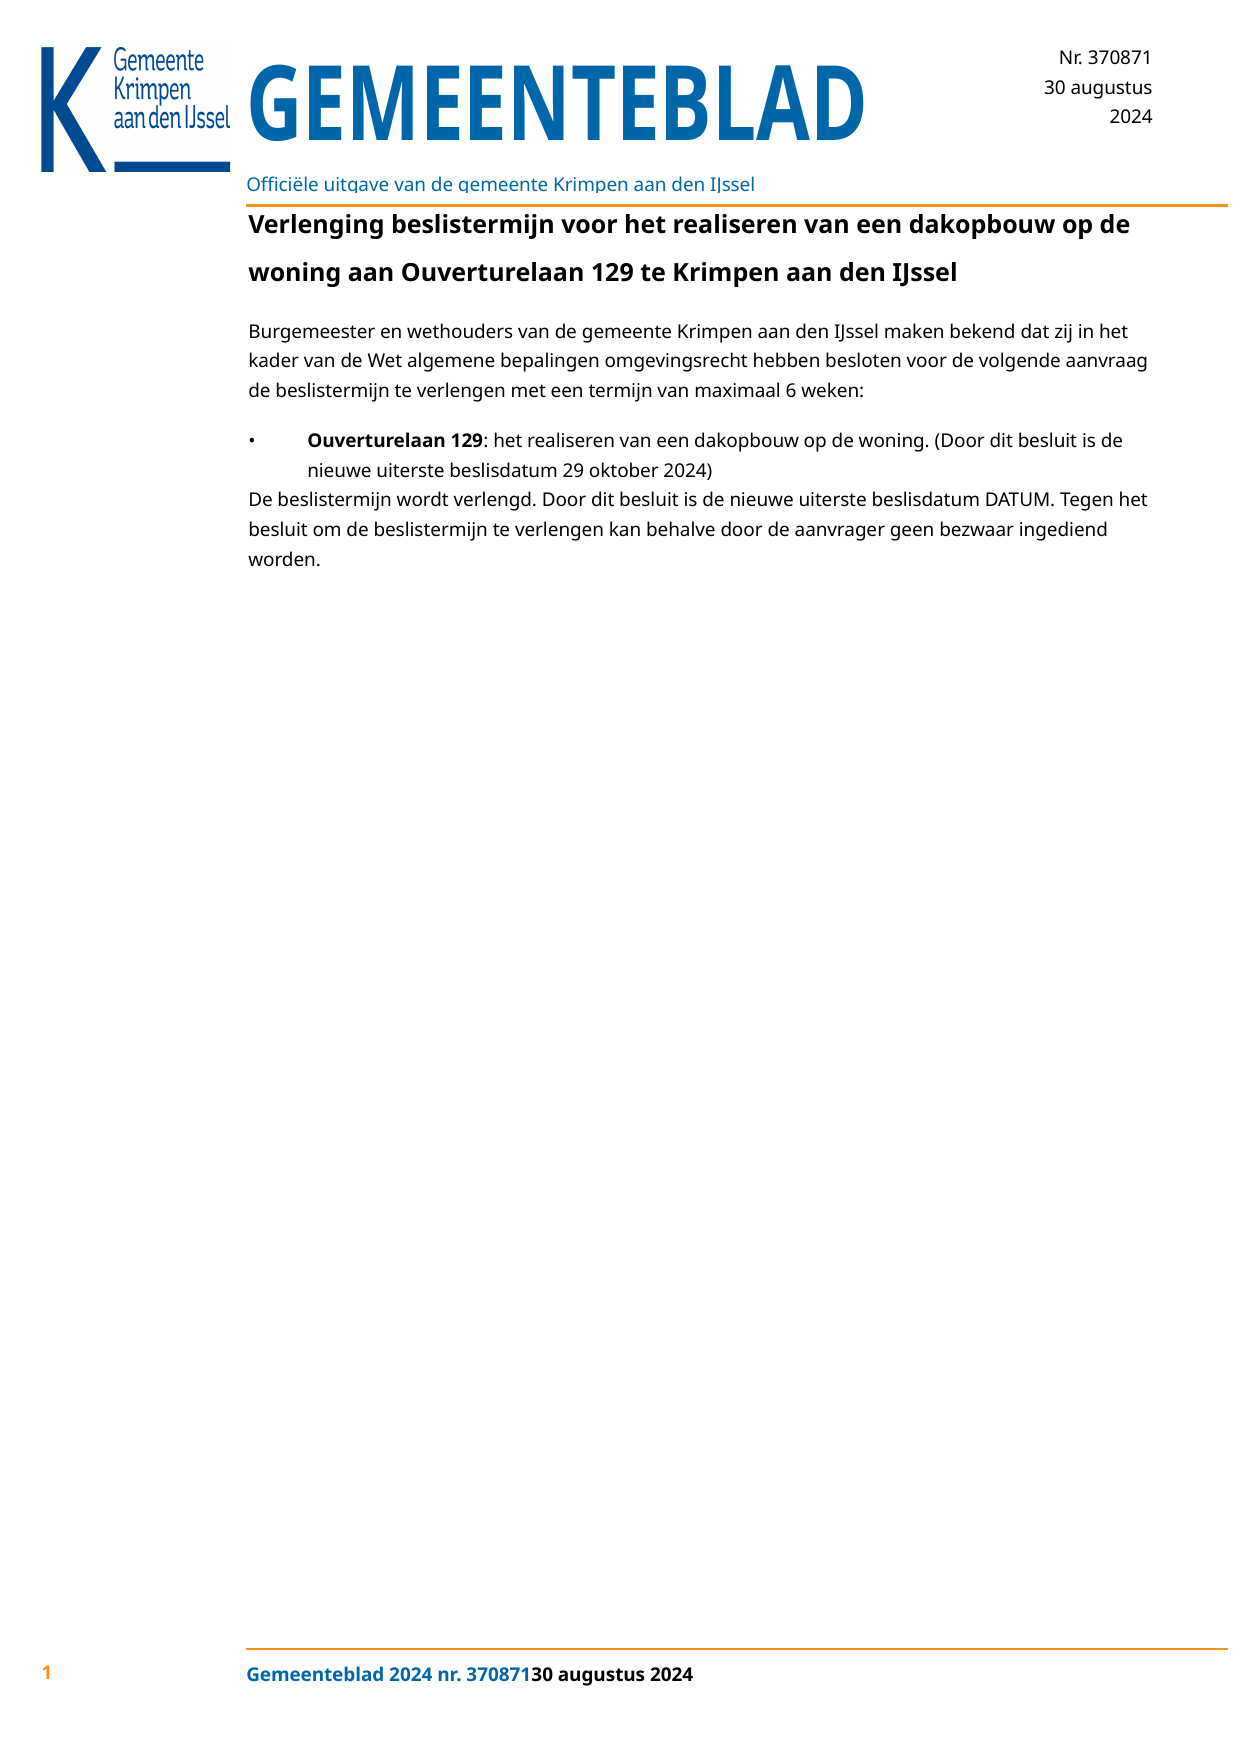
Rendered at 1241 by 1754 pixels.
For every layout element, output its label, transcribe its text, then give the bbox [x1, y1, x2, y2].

picture [41, 47, 231, 172]
text De beslistermijn wordt verlengd. Door dit besluit is de nieuwe uiterste beslisdatum DATUM. Tegen het besluit om de beslistermijn te verlengen kan behalve door de aanvrager geen bezwaar ingediend worden. [248, 487, 1152, 572]
list Ouverturelaan 129: het realiseren van een dakopbouw op de woning. (Door dit besluit is de nieuwe uiterste beslisdatum 29 oktober 2024) [248, 427, 1152, 483]
text Burgemeester en wethouders van de gemeente Krimpen aan den IJssel maken bekend dat zij in het kader van de Wet algemene bepalingen omgevingsrecht hebben besloten voor de volgende aanvraag de beslistermijn te verlengen met een termijn van maximaal 6 weken: [248, 318, 1152, 403]
text Verlenging beslistermijn voor het realiseren van een dakopbouw op de woning aan Ouverturelaan 129 te Krimpen aan den IJssel [248, 207, 1152, 288]
